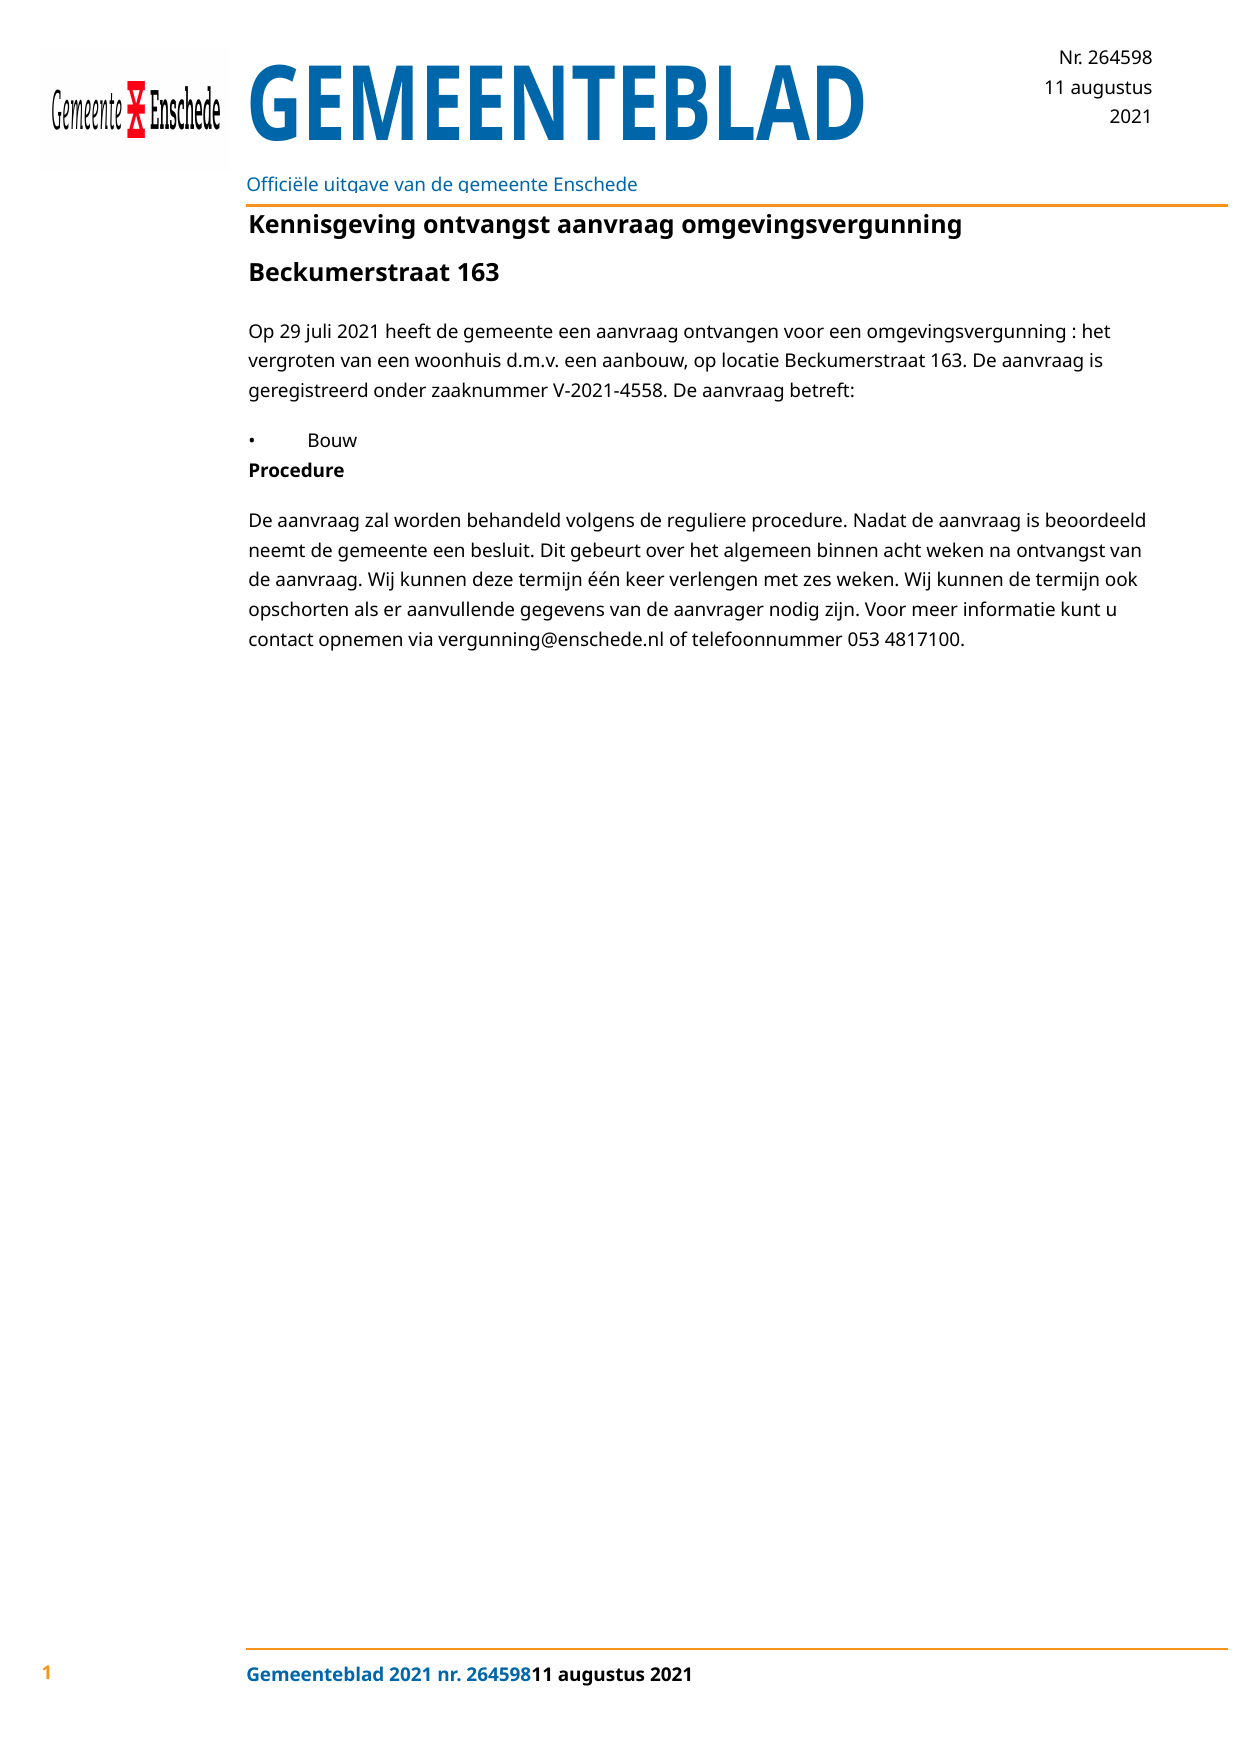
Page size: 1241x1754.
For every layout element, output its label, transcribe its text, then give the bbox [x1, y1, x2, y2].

picture [41, 47, 231, 172]
text De aanvraag zal worden behandeld volgens de reguliere procedure. Nadat de aanvraag is beoordeeld neemt de gemeente een besluit. Dit gebeurt over het algemeen binnen acht weken na ontvangst van de aanvraag. Wij kunnen deze termijn één keer verlengen met zes weken. Wij kunnen de termijn ook opschorten als er aanvullende gegevens van de aanvrager nodig zijn. Voor meer informatie kunt u contact opnemen via vergunning@enschede.nl of telefoonnummer 053 4817100. [248, 507, 1152, 652]
text Procedure [248, 457, 1152, 483]
text Kennisgeving ontvangst aanvraag omgevingsvergunning Beckumerstraat 163 [248, 207, 1152, 288]
text Op 29 juli 2021 heeft de gemeente een aanvraag ontvangen voor een omgevingsvergunning : het vergroten van een woonhuis d.m.v. een aanbouw, op locatie Beckumerstraat 163. De aanvraag is geregistreerd onder zaaknummer V-2021-4558. De aanvraag betreft: [248, 318, 1152, 403]
list Bouw [248, 427, 1152, 453]
